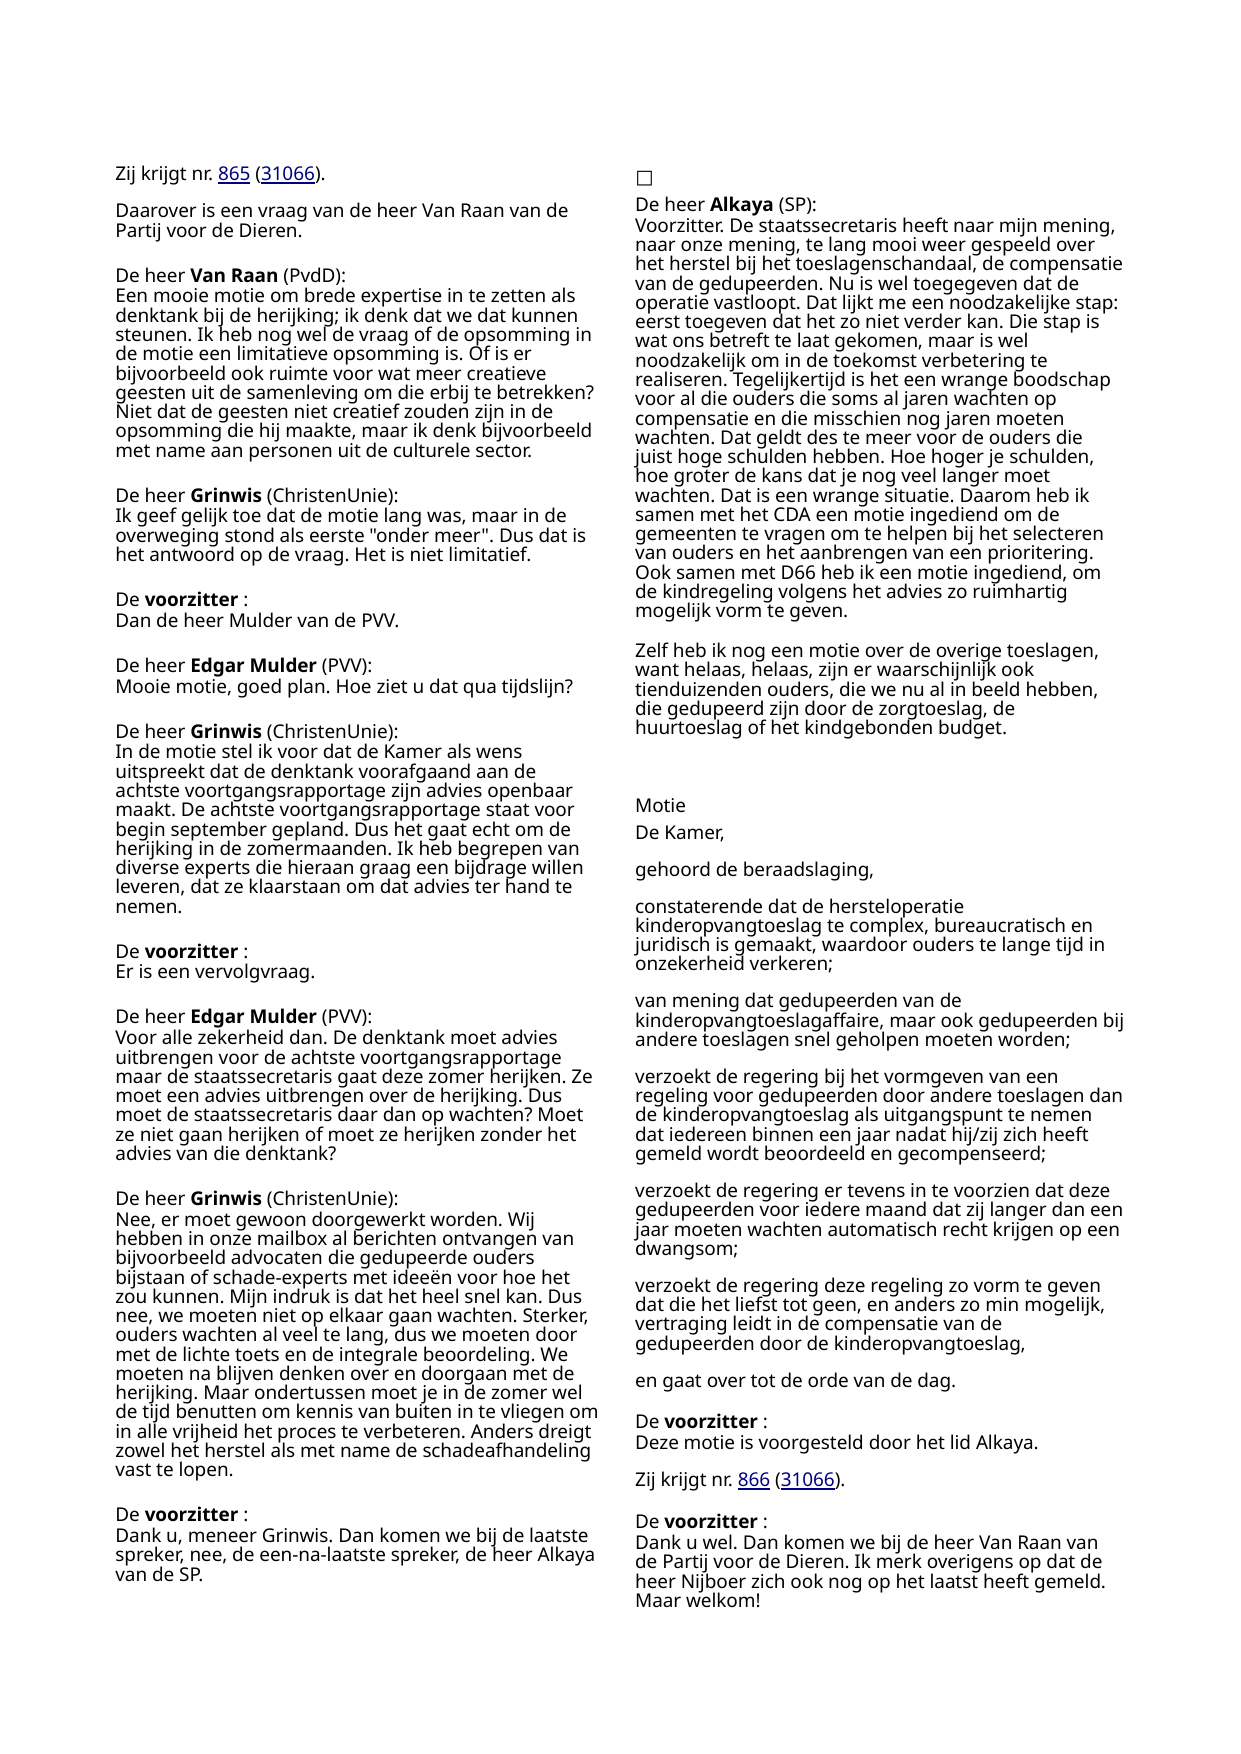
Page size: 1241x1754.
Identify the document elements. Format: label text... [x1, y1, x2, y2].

text Mooie motie, goed plan. Hoe ziet u dat qua tijdslijn? [115, 678, 605, 697]
text De heer Edgar Mulder (PVV): [115, 652, 605, 678]
text De voorzitter : [115, 586, 605, 612]
text Een mooie motie om brede expertise in te zetten als denktank bij de herijking; ik denk dat we dat kunnen steunen. Ik heb nog wel de vraag of de opsomming in de motie een limitatieve opsomming is. Of is er bijvoorbeeld ook ruimte voor wat meer creatieve geesten uit de samenleving om die erbij te betrekken? Niet dat de geesten niet creatief zouden zijn in de opsomming die hij maakte, maar ik denk bijvoorbeeld met name aan personen uit de culturele sector. [115, 287, 605, 461]
text De heer Van Raan (PvdD): [115, 262, 605, 287]
text Nee, er moet gewoon doorgewerkt worden. Wij hebben in onze mailbox al berichten ontvangen van bijvoorbeeld advocaten die gedupeerde ouders bijstaan of schade-experts met ideeën voor hoe het zou kunnen. Mijn indruk is dat het heel snel kan. Dus nee, we moeten niet op elkaar gaan wachten. Sterker, ouders wachten al veel te lang, dus we moeten door met de lichte toets en de integrale beoordeling. We moeten na blijven denken over en doorgaan met de herijking. Maar ondertussen moet je in de zomer wel de tijd benutten om kennis van buiten in te vliegen om in alle vrijheid het proces te verbeteren. Anders dreigt zowel het herstel als met name de schadeafhandeling vast te lopen. [115, 1211, 605, 1481]
text gehoord de beraadslaging, [635, 861, 1125, 880]
text Zij krijgt nr. 866 (31066). [635, 1471, 1125, 1491]
text Dank u, meneer Grinwis. Dan komen we bij de laatste spreker, nee, de een-na-laatste spreker, de heer Alkaya van de SP. [115, 1527, 605, 1585]
text De voorzitter : [115, 1501, 605, 1527]
text Deze motie is voorgesteld door het lid Alkaya. [635, 1434, 1125, 1453]
text Daarover is een vraag van de heer Van Raan van de Partij voor de Dieren. [115, 202, 605, 241]
text ⬜ [635, 165, 1125, 191]
text en gaat over tot de orde van de dag. [635, 1372, 1125, 1391]
text De heer Grinwis (ChristenUnie): [115, 1185, 605, 1211]
text In de motie stel ik voor dat de Kamer als wens uitspreekt dat de denktank voorafgaand aan de achtste voortgangsrapportage zijn advies openbaar maakt. De achtste voortgangsrapportage staat voor begin september gepland. Dus het gaat echt om de herijking in de zomermaanden. Ik heb begrepen van diverse experts die hieraan graag een bijdrage willen leveren, dat ze klaarstaan om dat advies ter hand te nemen. [115, 743, 605, 917]
text De heer Edgar Mulder (PVV): [115, 1004, 605, 1029]
text De Kamer, [635, 824, 1125, 843]
text De heer Grinwis (ChristenUnie): [115, 482, 605, 507]
text Ik geef gelijk toe dat de motie lang was, maar in de overweging stond als eerste "onder meer". Dus dat is het antwoord op de vraag. Het is niet limitatief. [115, 507, 605, 565]
text Zij krijgt nr. 865 (31066). [115, 165, 605, 184]
text Zelf heb ik nog een motie over de overige toeslagen, want helaas, helaas, zijn er waarschijnlijk ook tienduizenden ouders, die we nu al in beeld hebben, die gedupeerd zijn door de zorgtoeslag, de huurtoeslag of het kindgebonden budget. [635, 642, 1125, 738]
text De heer Grinwis (ChristenUnie): [115, 718, 605, 743]
text verzoekt de regering er tevens in te voorzien dat deze gedupeerden voor iedere maand dat zij langer dan een jaar moeten wachten automatisch recht krijgen op een dwangsom; [635, 1182, 1125, 1259]
text Dank u wel. Dan komen we bij de heer Van Raan van de Partij voor de Dieren. Ik merk overigens op dat de heer Nijboer zich ook nog op het laatst heeft gemeld. Maar welkom! [635, 1534, 1125, 1611]
text De voorzitter : [635, 1508, 1125, 1534]
text Voorzitter. De staatssecretaris heeft naar mijn mening, naar onze mening, te lang mooi weer gespeeld over het herstel bij het toeslagenschandaal, de compensatie van de gedupeerden. Nu is wel toegegeven dat de operatie vastloopt. Dat lijkt me een noodzakelijke stap: eerst toegeven dat het zo niet verder kan. Die stap is wat ons betreft te laat gekomen, maar is wel noodzakelijk om in de toekomst verbetering te realiseren. Tegelijkertijd is het een wrange boodschap voor al die ouders die soms al jaren wachten op compensatie en die misschien nog jaren moeten wachten. Dat geldt des te meer voor de ouders die juist hoge schulden hebben. Hoe hoger je schulden, hoe groter de kans dat je nog veel langer moet wachten. Dat is een wrange situatie. Daarom heb ik samen met het CDA een motie ingediend om de gemeenten te vragen om te helpen bij het selecteren van ouders en het aanbrengen van een prioritering. Ook samen met D66 heb ik een motie ingediend, om de kindregeling volgens het advies zo ruimhartig mogelijk vorm te geven. [635, 217, 1125, 621]
text verzoekt de regering bij het vormgeven van een regeling voor gedupeerden door andere toeslagen dan de kinderopvangtoeslag als uitgangspunt te nemen dat iedereen binnen een jaar nadat hij/zij zich heeft gemeld wordt beoordeeld en gecompenseerd; [635, 1068, 1125, 1164]
text Voor alle zekerheid dan. De denktank moet advies uitbrengen voor de achtste voortgangsrapportage maar de staatssecretaris gaat deze zomer herijken. Ze moet een advies uitbrengen over de herijking. Dus moet de staatssecretaris daar dan op wachten? Moet ze niet gaan herijken of moet ze herijken zonder het advies van die denktank? [115, 1029, 605, 1164]
text Motie [635, 792, 1125, 818]
text Er is een vervolgvraag. [115, 963, 605, 983]
text De voorzitter : [635, 1408, 1125, 1434]
text Dan de heer Mulder van de PVV. [115, 612, 605, 631]
text De voorzitter : [115, 938, 605, 963]
text De heer Alkaya (SP): [635, 191, 1125, 217]
text constaterende dat de hersteloperatie kinderopvangtoeslag te complex, bureaucratisch en juridisch is gemaakt, waardoor ouders te lange tijd in onzekerheid verkeren; [635, 898, 1125, 975]
text van mening dat gedupeerden van de kinderopvangtoeslagaffaire, maar ook gedupeerden bij andere toeslagen snel geholpen moeten worden; [635, 992, 1125, 1050]
text verzoekt de regering deze regeling zo vorm te geven dat die het liefst tot geen, en anders zo min mogelijk, vertraging leidt in de compensatie van de gedupeerden door de kinderopvangtoeslag, [635, 1277, 1125, 1354]
